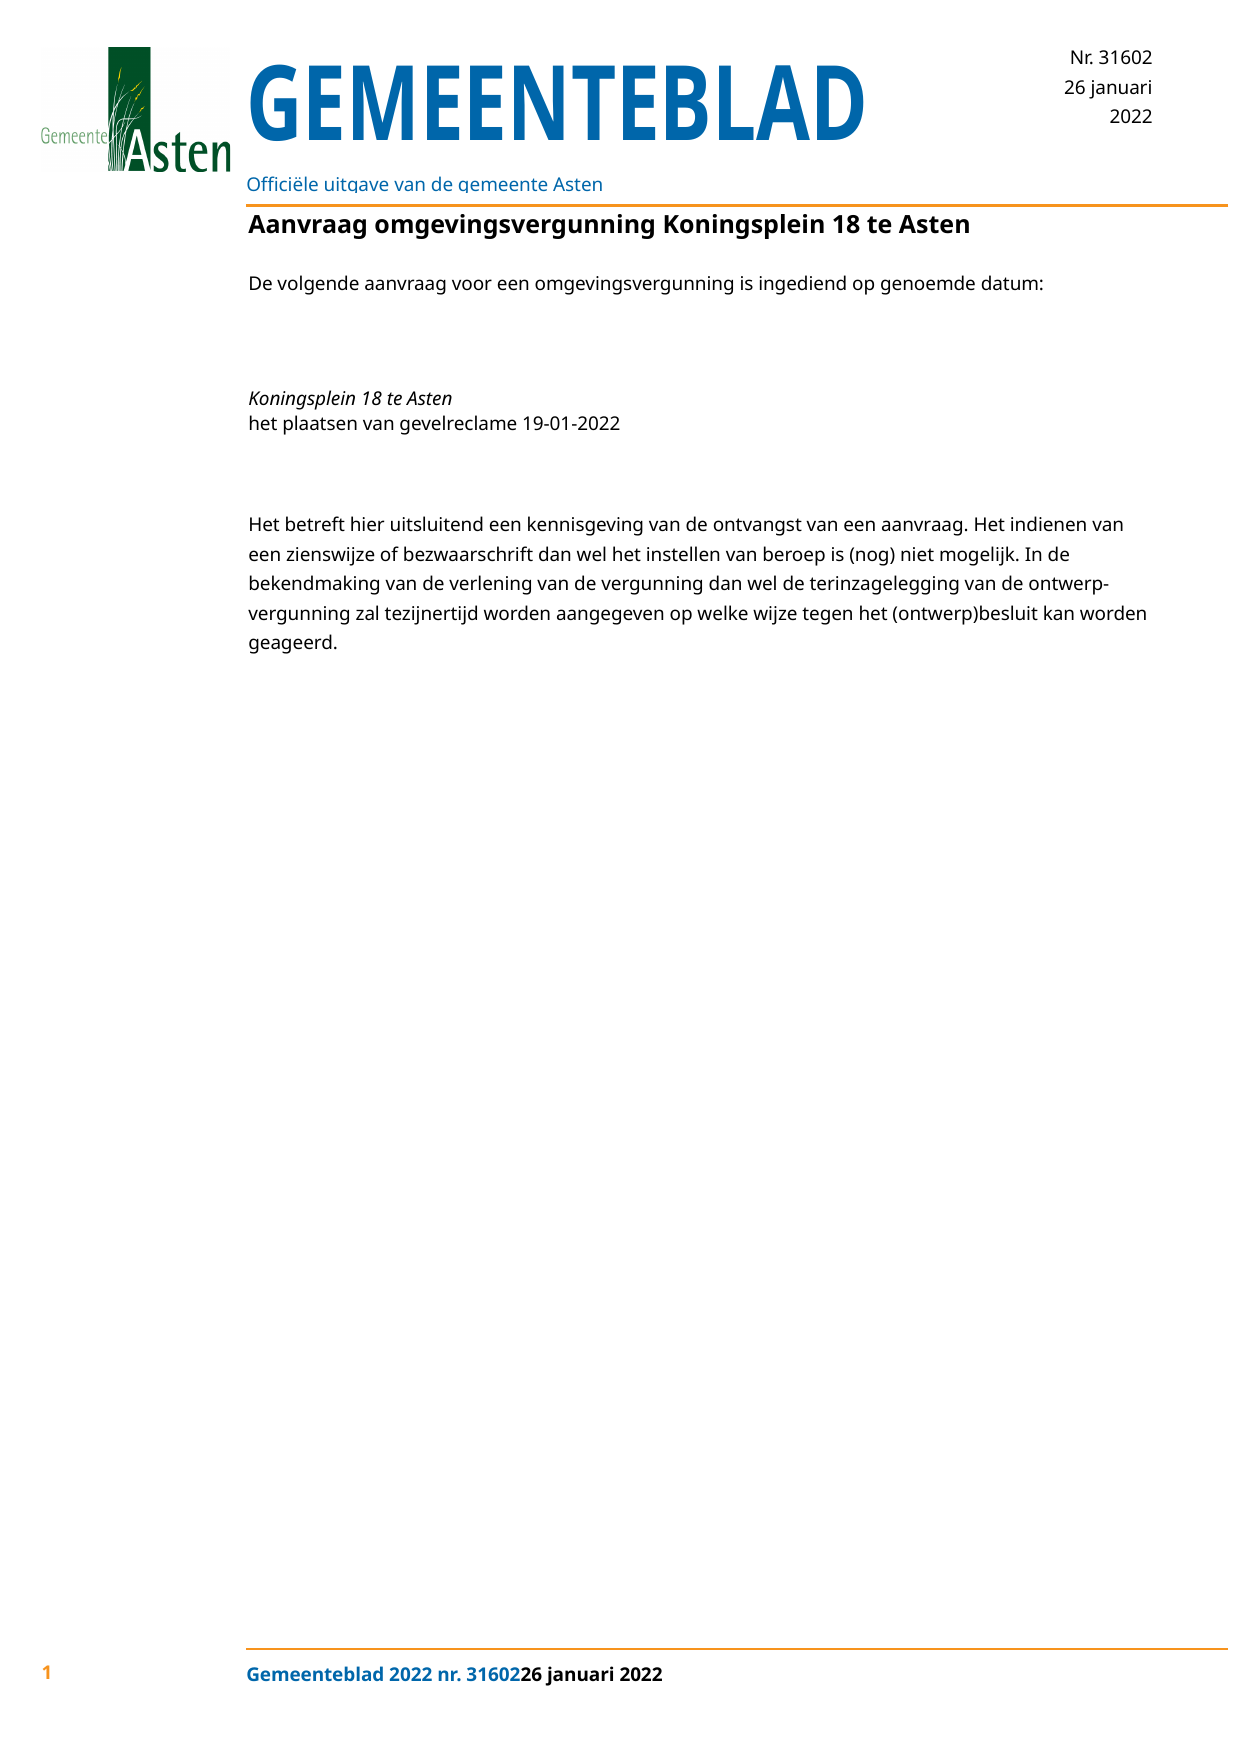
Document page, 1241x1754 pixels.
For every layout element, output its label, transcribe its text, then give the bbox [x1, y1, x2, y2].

text De volgende aanvraag voor een omgevingsvergunning is ingediend op genoemde datum: [248, 270, 1152, 296]
text het plaatsen van gevelreclame 19-01-2022 [248, 410, 1152, 436]
text Koningsplein 18 te Asten [248, 385, 1152, 410]
text Het betreft hier uitsluitend een kennisgeving van de ontvangst van een aanvraag. Het indienen van een zienswijze of bezwaarschrift dan wel het instellen van beroep is (nog) niet mogelijk. In de bekendmaking van de verlening van de vergunning dan wel de terinzagelegging van de ontwerp-vergunning zal tezijnertijd worden aangegeven op welke wijze tegen het (ontwerp)besluit kan worden geageerd. [248, 511, 1152, 655]
text Aanvraag omgevingsvergunning Koningsplein 18 te Asten [248, 207, 1152, 241]
picture [41, 47, 231, 172]
